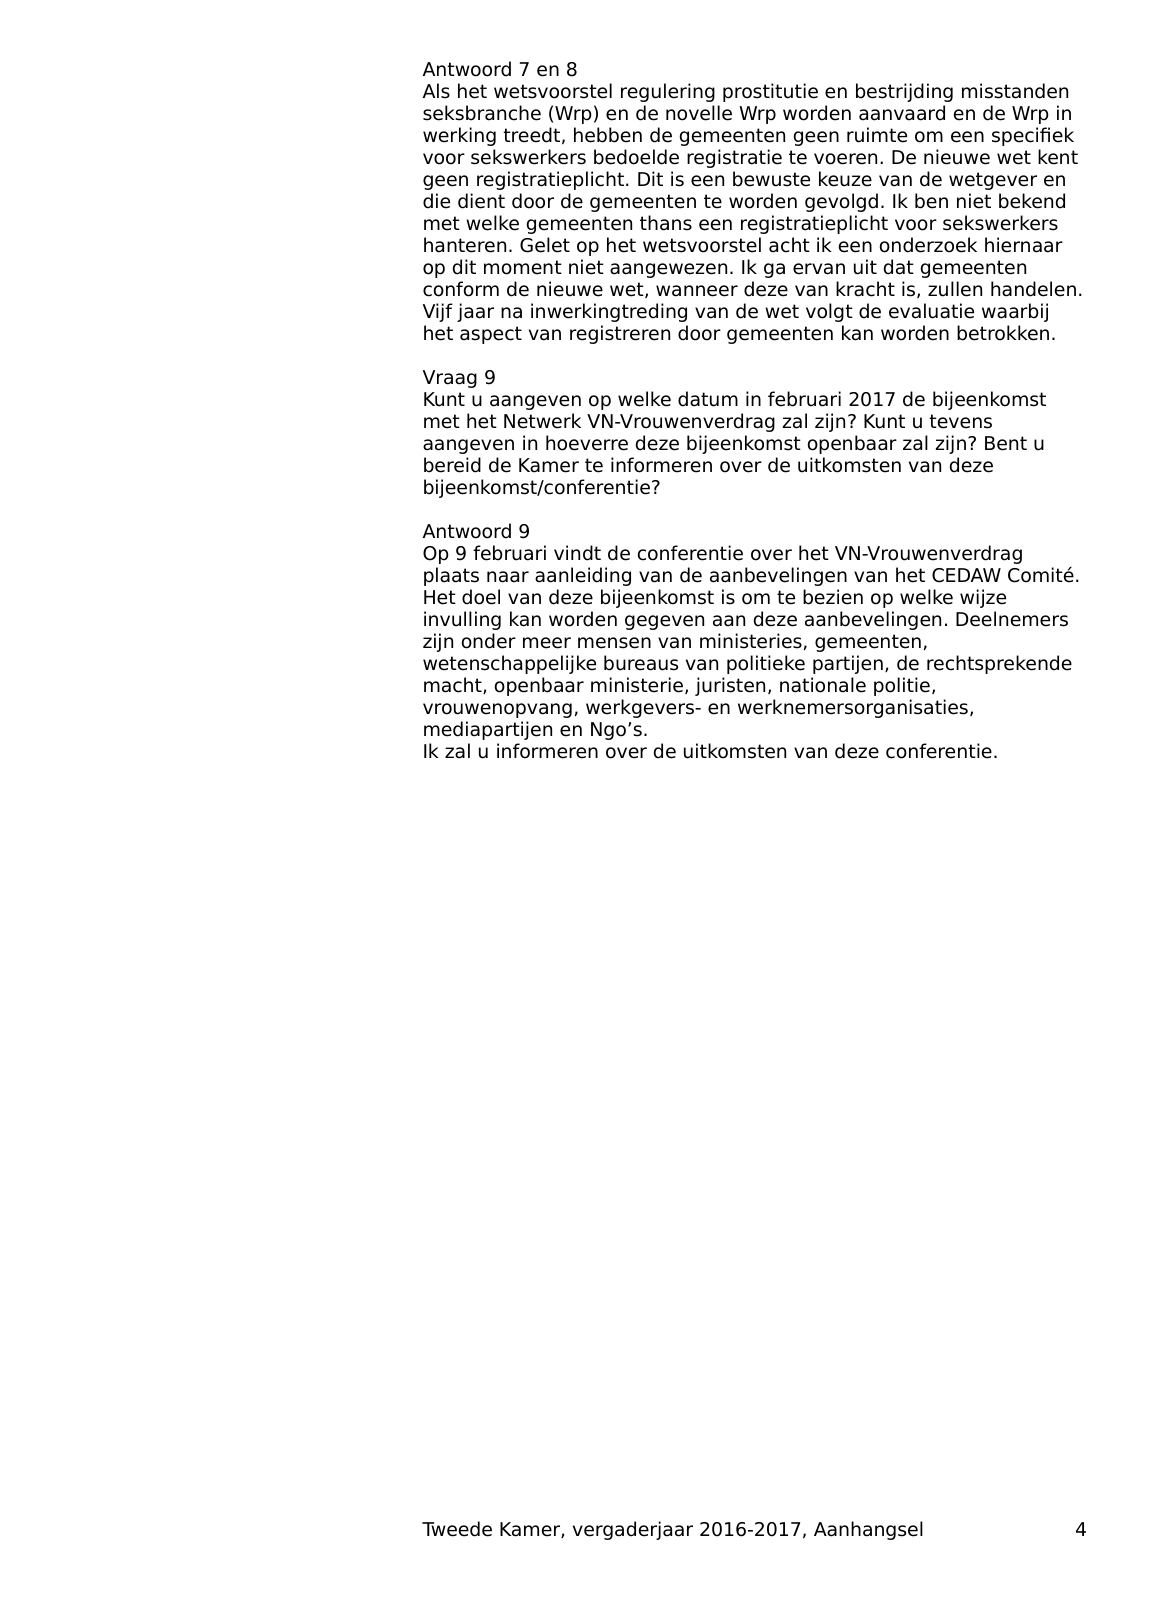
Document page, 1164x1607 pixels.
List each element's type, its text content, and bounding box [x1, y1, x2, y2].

text Op 9 februari vindt de conferentie over het VN-Vrouwenverdrag plaats naar aanleiding van de aanbevelingen van het CEDAW Comité. Het doel van deze bijeenkomst is om te bezien op welke wijze invulling kan worden gegeven aan deze aanbevelingen. Deelnemers zijn onder meer mensen van ministeries, gemeenten, wetenschappelijke bureaus van politieke partijen, de rechtsprekende macht, openbaar ministerie, juristen, nationale politie, vrouwenopvang, werkgevers- en werknemersorganisaties, mediapartijen en Ngo’s. [422, 543, 1087, 741]
text Kunt u aangeven op welke datum in februari 2017 de bijeenkomst met het Netwerk VN-Vrouwenverdrag zal zijn? Kunt u tevens aangeven in hoeverre deze bijeenkomst openbaar zal zijn? Bent u bereid de Kamer te informeren over de uitkomsten van deze bijeenkomst/conferentie? [422, 389, 1087, 499]
text Antwoord 9 [422, 521, 1087, 543]
text Vraag 9 [422, 367, 1087, 389]
text Ik zal u informeren over de uitkomsten van deze conferentie. [422, 741, 1087, 763]
text Antwoord 7 en 8 [422, 59, 1087, 81]
text Als het wetsvoorstel regulering prostitutie en bestrijding misstanden seksbranche (Wrp) en de novelle Wrp worden aanvaard en de Wrp in werking treedt, hebben de gemeenten geen ruimte om een specifiek voor sekswerkers bedoelde registratie te voeren. De nieuwe wet kent geen registratieplicht. Dit is een bewuste keuze van de wetgever en die dient door de gemeenten te worden gevolgd. Ik ben niet bekend met welke gemeenten thans een registratieplicht voor sekswerkers hanteren. Gelet op het wetsvoorstel acht ik een onderzoek hiernaar op dit moment niet aangewezen. Ik ga ervan uit dat gemeenten conform de nieuwe wet, wanneer deze van kracht is, zullen handelen. Vijf jaar na inwerkingtreding van de wet volgt de evaluatie waarbij het aspect van registreren door gemeenten kan worden betrokken. [422, 81, 1087, 345]
